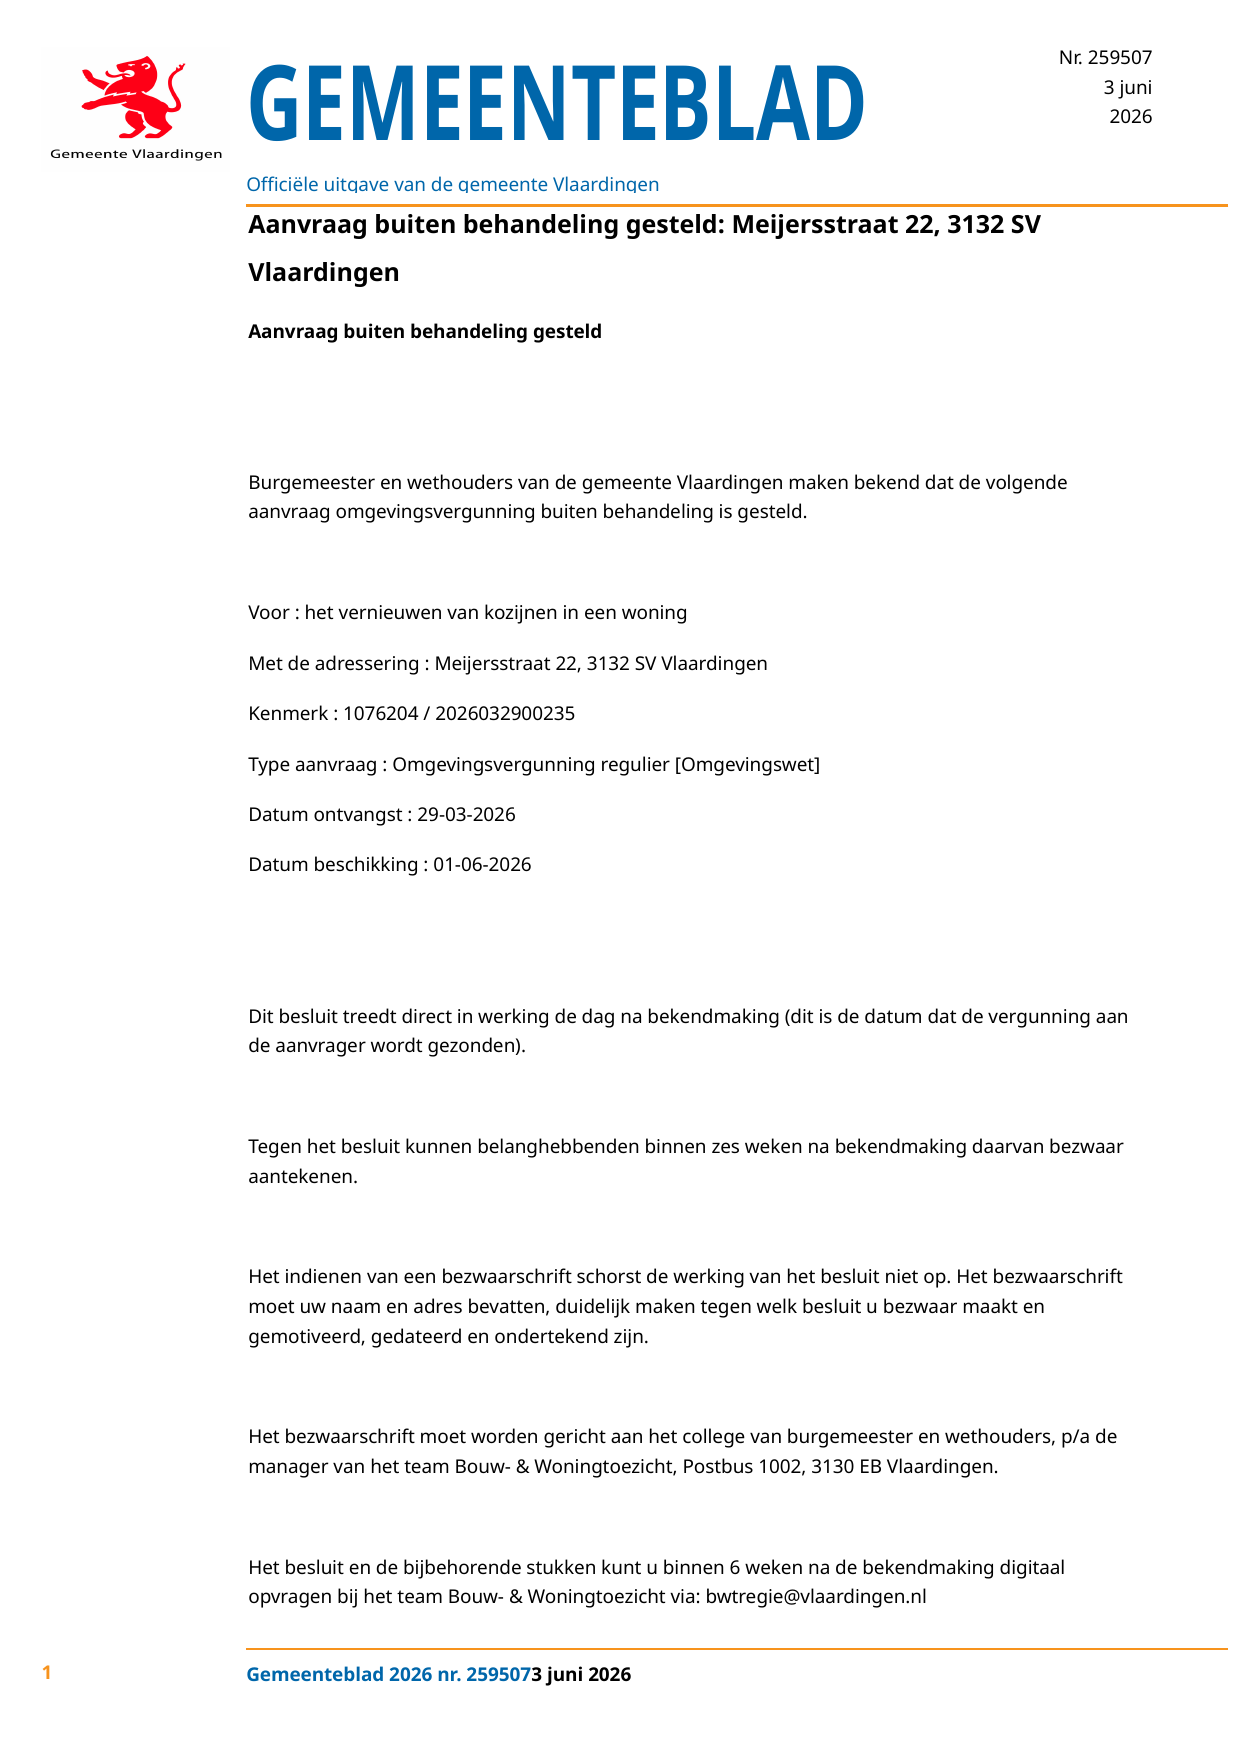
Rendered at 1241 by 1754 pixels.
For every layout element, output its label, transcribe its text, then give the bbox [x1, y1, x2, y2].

text Tegen het besluit kunnen belanghebbenden binnen zes weken na bekendmaking daarvan bezwaar aantekenen. [248, 1133, 1152, 1189]
text Datum beschikking : 01-06-2026 [248, 852, 1152, 877]
text Het indienen van een bezwaarschrift schorst de werking van het besluit niet op. Het bezwaarschrift moet uw naam en adres bevatten, duidelijk maken tegen welk besluit u bezwaar maakt en gemotiveerd, gedateerd en ondertekend zijn. [248, 1264, 1152, 1349]
text Kenmerk : 1076204 / 2026032900235 [248, 700, 1152, 726]
text Aanvraag buiten behandeling gesteld: Meijersstraat 22, 3132 SV Vlaardingen [248, 207, 1152, 288]
text Datum ontvangst : 29-03-2026 [248, 801, 1152, 827]
text Voor : het vernieuwen van kozijnen in een woning [248, 599, 1152, 625]
text Burgemeester en wethouders van de gemeente Vlaardingen maken bekend dat de volgende aanvraag omgevingsvergunning buiten behandeling is gesteld. [248, 469, 1152, 524]
text Aanvraag buiten behandeling gesteld [248, 318, 1152, 344]
text Type aanvraag : Omgevingsvergunning regulier [Omgevingswet] [248, 751, 1152, 777]
picture [41, 47, 231, 172]
text Dit besluit treedt direct in werking de dag na bekendmaking (dit is de datum dat de vergunning aan de aanvrager wordt gezonden). [248, 1003, 1152, 1058]
text Met de adressering : Meijersstraat 22, 3132 SV Vlaardingen [248, 650, 1152, 676]
text Het bezwaarschrift moet worden gericht aan het college van burgemeester en wethouders, p/a de manager van het team Bouw- & Woningtoezicht, Postbus 1002, 3130 EB Vlaardingen. [248, 1424, 1152, 1479]
text Het besluit en de bijbehorende stukken kunt u binnen 6 weken na de bekendmaking digitaal opvragen bij het team Bouw- & Woningtoezicht via: bwtregie@vlaardingen.nl [248, 1554, 1152, 1609]
